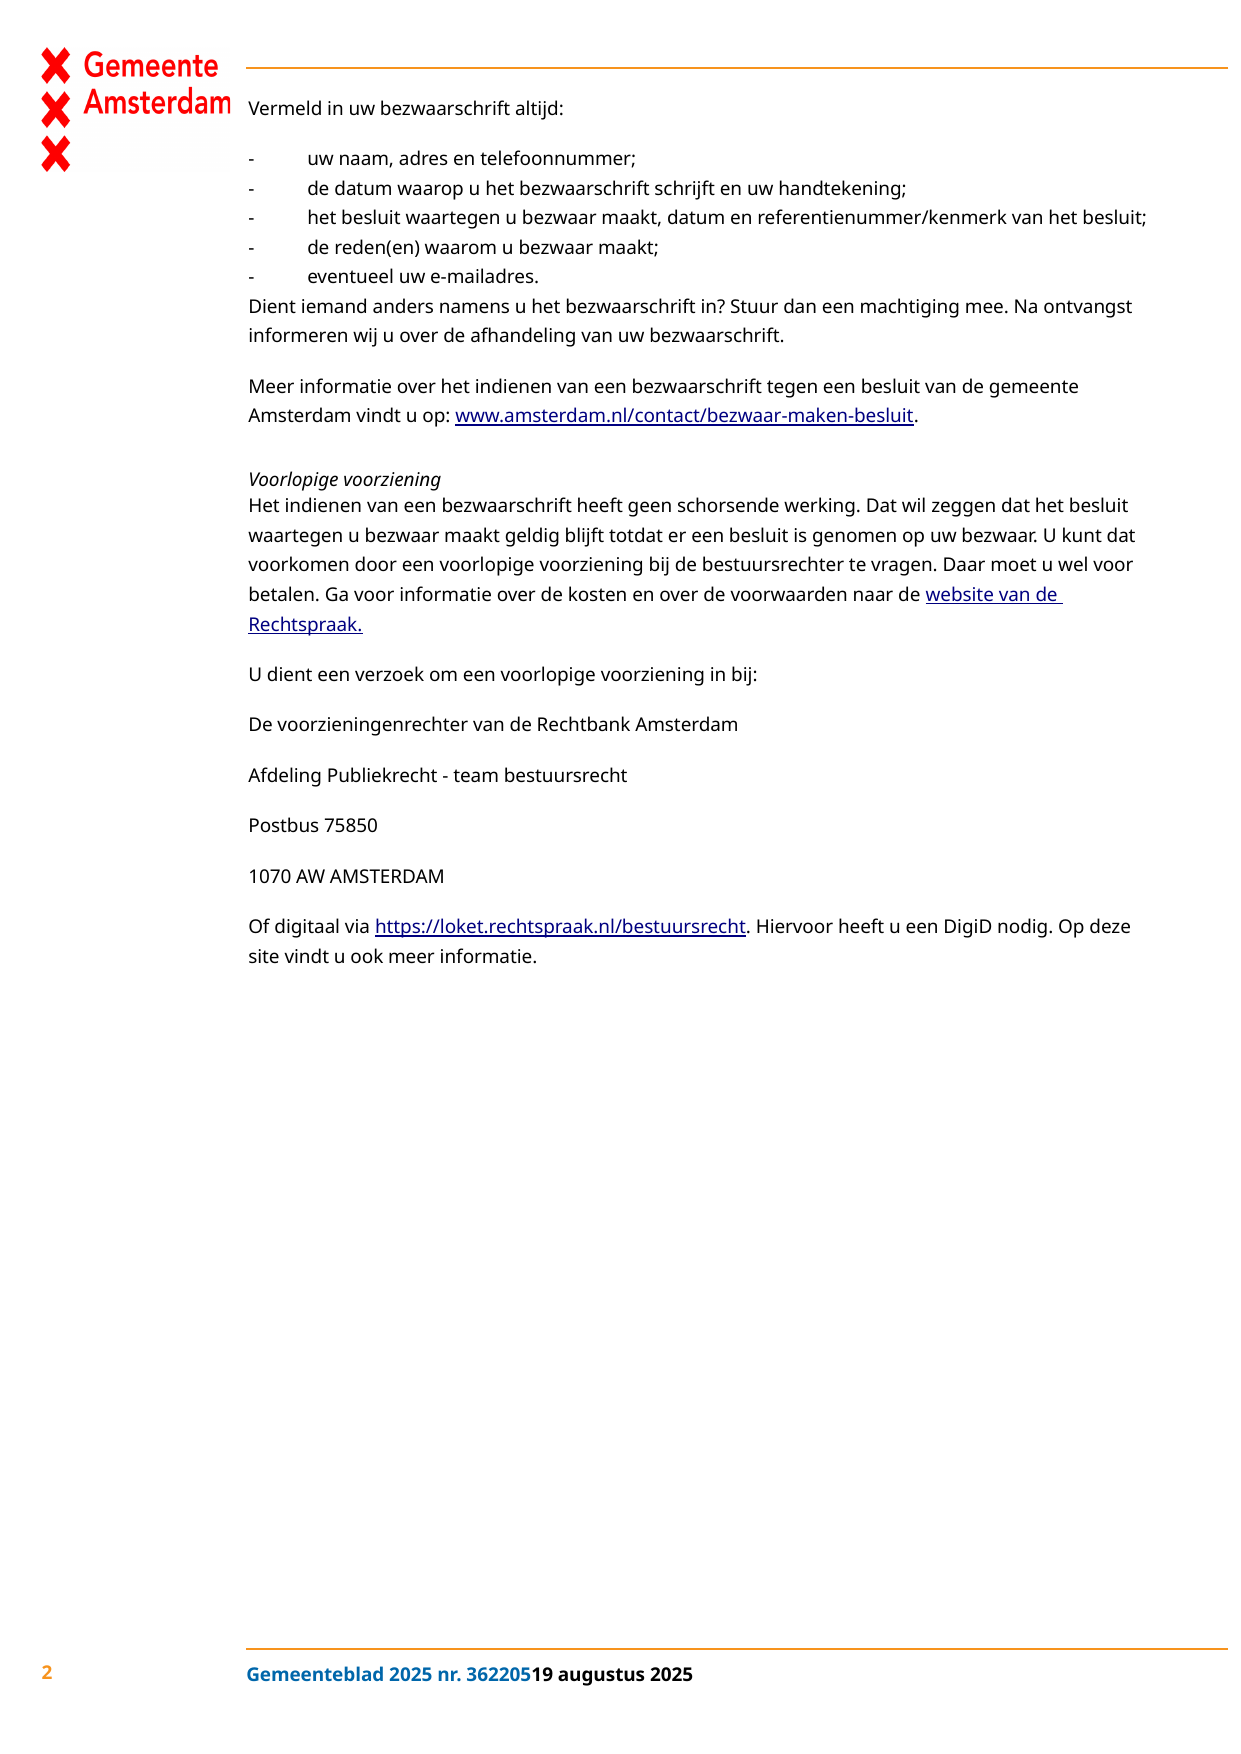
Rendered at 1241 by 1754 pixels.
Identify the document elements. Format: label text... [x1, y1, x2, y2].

text Het indienen van een bezwaarschrift heeft geen schorsende werking. Dat wil zeggen dat het besluit waartegen u bezwaar maakt geldig blijft totdat er een besluit is genomen op uw bezwaar. U kunt dat voorkomen door een voorlopige voorziening bij de bestuursrechter te vragen. Daar moet u wel voor betalen. Ga voor informatie over de kosten en over de voorwaarden naar de website van de Rechtspraak. [248, 492, 1152, 636]
picture [41, 47, 231, 172]
text Vermeld in uw bezwaarschrift altijd: [248, 95, 1152, 121]
text De voorzieningenrechter van de Rechtbank Amsterdam [248, 712, 1152, 737]
text Dient iemand anders namens u het bezwaarschrift in? Stuur dan een machtiging mee. Na ontvangst informeren wij u over de afhandeling van uw bezwaarschrift. [248, 293, 1152, 348]
list eventueel uw e-mailadres. [248, 263, 1152, 289]
text Voorlopige voorziening [248, 467, 1152, 492]
list de reden(en) waarom u bezwaar maakt; [248, 234, 1152, 260]
list het besluit waartegen u bezwaar maakt, datum en referentienummer/kenmerk van het besluit; [248, 204, 1152, 230]
text Of digitaal via https://loket.rechtspraak.nl/bestuursrecht. Hiervoor heeft u een DigiD nodig. Op deze site vindt u ook meer informatie. [248, 913, 1152, 968]
text Afdeling Publiekrecht - team bestuursrecht [248, 762, 1152, 788]
list uw naam, adres en telefoonnummer; [248, 145, 1152, 171]
text Meer informatie over het indienen van een bezwaarschrift tegen een besluit van de gemeente Amsterdam vindt u op: www.amsterdam.nl/contact/bezwaar-maken-besluit. [248, 373, 1152, 428]
text Postbus 75850 [248, 812, 1152, 838]
text U dient een verzoek om een voorlopige voorziening in bij: [248, 661, 1152, 687]
text 1070 AW AMSTERDAM [248, 863, 1152, 888]
list de datum waarop u het bezwaarschrift schrijft en uw handtekening; [248, 175, 1152, 201]
